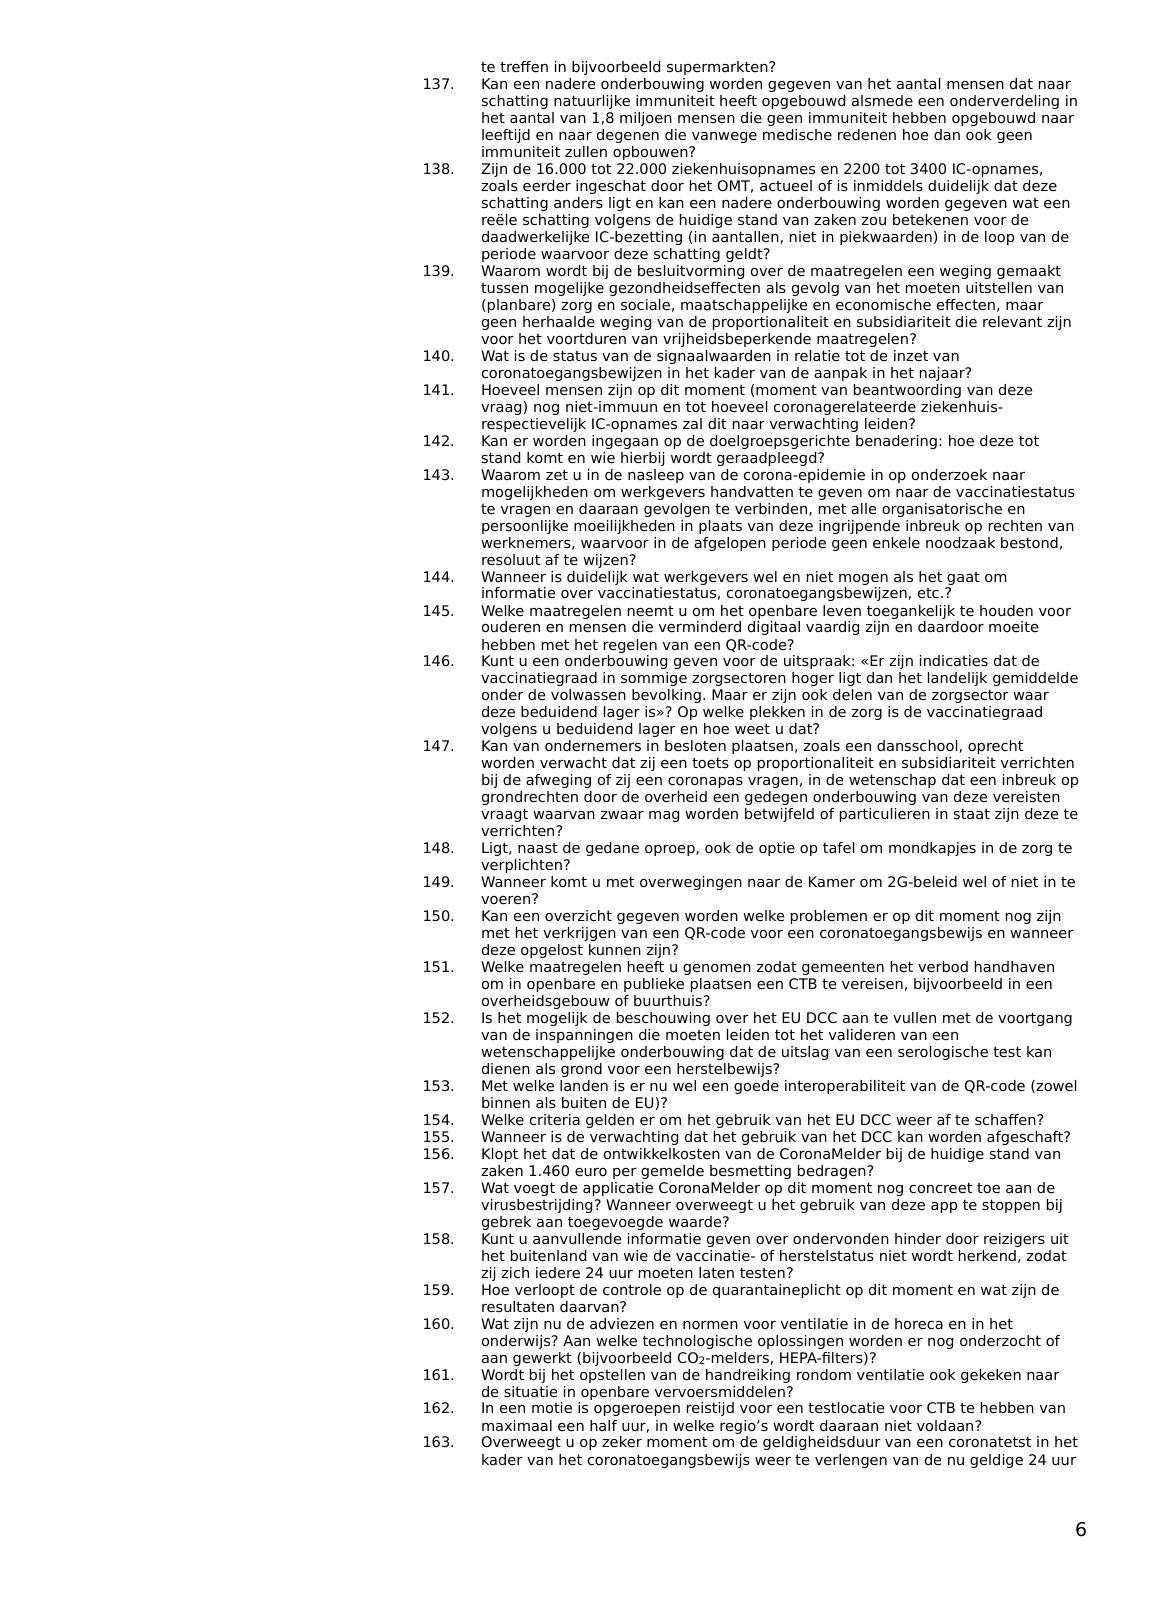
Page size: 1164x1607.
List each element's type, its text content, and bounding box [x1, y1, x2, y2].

table_cell Kan een nadere onderbouwing worden gegeven van het aantal mensen dat naar schatting natuurlijke immuniteit heeft opgebouwd alsmede een onderverdeling in het aantal van 1,8 miljoen mensen die geen immuniteit hebben opgebouwd naar leeftijd en naar degenen die vanwege medische redenen hoe dan ook geen immuniteit zullen opbouwen? [475, 76, 1087, 161]
table_cell Waarom wordt bij de besluitvorming over de maatregelen een weging gemaakt tussen mogelijke gezondheidseffecten als gevolg van het moeten uitstellen van (planbare) zorg en sociale, maatschappelijke en economische effecten, maar geen herhaalde weging van de proportionaliteit en subsidiariteit die relevant zijn voor het voortduren van vrijheidsbeperkende maatregelen? [475, 263, 1087, 348]
table_cell 149. [422, 874, 475, 908]
table_cell 161. [422, 1366, 475, 1400]
table_cell Hoeveel mensen zijn op dit moment (moment van beantwoording van deze vraag) nog niet-immuun en tot hoeveel coronagerelateerde ziekenhuis- respectievelijk IC-opnames zal dit naar verwachting leiden? [475, 382, 1087, 433]
table_cell 162. [422, 1400, 475, 1434]
table_cell Wanneer komt u met overwegingen naar de Kamer om 2G-beleid wel of niet in te voeren? [475, 874, 1087, 908]
table_cell 140. [422, 348, 475, 382]
table_cell 154. [422, 1112, 475, 1129]
table_cell Overweegt u op zeker moment om de geldigheidsduur van een coronatetst in het kader van het coronatoegangsbewijs weer te verlengen van de nu geldige 24 uur [475, 1434, 1087, 1468]
table_cell 155. [422, 1129, 475, 1146]
table_cell 152. [422, 1010, 475, 1078]
table_cell 143. [422, 467, 475, 568]
table_cell 142. [422, 433, 475, 467]
table_cell 159. [422, 1282, 475, 1316]
table_cell Kan een overzicht gegeven worden welke problemen er op dit moment nog zijn met het verkrijgen van een QR-code voor een coronatoegangsbewijs en wanneer deze opgelost kunnen zijn? [475, 908, 1087, 959]
table_cell 163. [422, 1434, 475, 1468]
table_cell 139. [422, 263, 475, 348]
table_cell 141. [422, 382, 475, 433]
table_cell Welke maatregelen neemt u om het openbare leven toegankelijk te houden voor ouderen en mensen die verminderd digitaal vaardig zijn en daardoor moeite hebben met het regelen van een QR-code? [475, 603, 1087, 653]
table_cell te treffen in bijvoorbeeld supermarkten? [475, 59, 1087, 76]
table_cell 158. [422, 1231, 475, 1282]
table_cell Wat zijn nu de adviezen en normen voor ventilatie in de horeca en in het onderwijs? Aan welke technologische oplossingen worden er nog onderzocht of aan gewerkt (bijvoorbeeld CO2-melders, HEPA-filters)? [475, 1316, 1087, 1366]
table_cell Wanneer is duidelijk wat werkgevers wel en niet mogen als het gaat om informatie over vaccinatiestatus, coronatoegangsbewijzen, etc.? [475, 569, 1087, 602]
table_cell 156. [422, 1146, 475, 1180]
table_cell 147. [422, 738, 475, 840]
table_cell Kan van ondernemers in besloten plaatsen, zoals een dansschool, oprecht worden verwacht dat zij een toets op proportionaliteit en subsidiariteit verrichten bij de afweging of zij een coronapas vragen, in de wetenschap dat een inbreuk op grondrechten door de overheid een gedegen onderbouwing van deze vereisten vraagt waarvan zwaar mag worden betwijfeld of particulieren in staat zijn deze te verrichten? [475, 738, 1087, 840]
table_cell 138. [422, 161, 475, 263]
table_cell Zijn de 16.000 tot 22.000 ziekenhuisopnames en 2200 tot 3400 IC-opnames, zoals eerder ingeschat door het OMT, actueel of is inmiddels duidelijk dat deze schatting anders ligt en kan een nadere onderbouwing worden gegeven wat een reële schatting volgens de huidige stand van zaken zou betekenen voor de daadwerkelijke IC-bezetting (in aantallen, niet in piekwaarden) in de loop van de periode waarvoor deze schatting geldt? [475, 161, 1087, 263]
table_cell Waarom zet u in de nasleep van de corona-epidemie in op onderzoek naar mogelijkheden om werkgevers handvatten te geven om naar de vaccinatiestatus te vragen en daaraan gevolgen te verbinden, met alle organisatorische en persoonlijke moeilijkheden in plaats van deze ingrijpende inbreuk op rechten van werknemers, waarvoor in de afgelopen periode geen enkele noodzaak bestond, resoluut af te wijzen? [475, 467, 1087, 568]
table_cell Welke maatregelen heeft u genomen zodat gemeenten het verbod handhaven om in openbare en publieke plaatsen een CTB te vereisen, bijvoorbeeld in een overheidsgebouw of buurthuis? [475, 959, 1087, 1010]
table_cell Klopt het dat de ontwikkelkosten van de CoronaMelder bij de huidige stand van zaken 1.460 euro per gemelde besmetting bedragen? [475, 1146, 1087, 1180]
table_cell 137. [422, 76, 475, 161]
table_cell 150. [422, 908, 475, 959]
table_cell Kunt u aanvullende informatie geven over ondervonden hinder door reizigers uit het buitenland van wie de vaccinatie- of herstelstatus niet wordt herkend, zodat zij zich iedere 24 uur moeten laten testen? [475, 1231, 1087, 1282]
table_cell Wordt bij het opstellen van de handreiking rondom ventilatie ook gekeken naar de situatie in openbare vervoersmiddelen? [475, 1366, 1087, 1400]
table_cell In een motie is opgeroepen reistijd voor een testlocatie voor CTB te hebben van maximaal een half uur, in welke regio’s wordt daaraan niet voldaan? [475, 1400, 1087, 1434]
table_cell Wat voegt de applicatie CoronaMelder op dit moment nog concreet toe aan de virusbestrijding? Wanneer overweegt u het gebruik van deze app te stoppen bij gebrek aan toegevoegde waarde? [475, 1180, 1087, 1231]
table_cell [422, 59, 475, 76]
table_cell Met welke landen is er nu wel een goede interoperabiliteit van de QR-code (zowel binnen als buiten de EU)? [475, 1078, 1087, 1112]
table_cell Ligt, naast de gedane oproep, ook de optie op tafel om mondkapjes in de zorg te verplichten? [475, 840, 1087, 874]
table_cell 146. [422, 653, 475, 738]
table_cell 157. [422, 1180, 475, 1231]
table_cell Wanneer is de verwachting dat het gebruik van het DCC kan worden afgeschaft? [475, 1129, 1087, 1146]
table_cell 144. [422, 569, 475, 602]
table_cell Hoe verloopt de controle op de quarantaineplicht op dit moment en wat zijn de resultaten daarvan? [475, 1282, 1087, 1316]
table_cell 160. [422, 1316, 475, 1366]
table_cell 151. [422, 959, 475, 1010]
table_cell Is het mogelijk de beschouwing over het EU DCC aan te vullen met de voortgang van de inspanningen die moeten leiden tot het valideren van een wetenschappelijke onderbouwing dat de uitslag van een serologische test kan dienen als grond voor een herstelbewijs? [475, 1010, 1087, 1078]
table_cell Welke criteria gelden er om het gebruik van het EU DCC weer af te schaffen? [475, 1112, 1087, 1129]
table_cell 153. [422, 1078, 475, 1112]
table_cell Kan er worden ingegaan op de doelgroepsgerichte benadering: hoe deze tot stand komt en wie hierbij wordt geraadpleegd? [475, 433, 1087, 467]
table_cell Kunt u een onderbouwing geven voor de uitspraak: «Er zijn indicaties dat de vaccinatiegraad in sommige zorgsectoren hoger ligt dan het landelijk gemiddelde onder de volwassen bevolking. Maar er zijn ook delen van de zorgsector waar deze beduidend lager is»? Op welke plekken in de zorg is de vaccinatiegraad volgens u beduidend lager en hoe weet u dat? [475, 653, 1087, 738]
table_cell 145. [422, 603, 475, 653]
table_cell Wat is de status van de signaalwaarden in relatie tot de inzet van coronatoegangsbewijzen in het kader van de aanpak in het najaar? [475, 348, 1087, 382]
table_cell 148. [422, 840, 475, 874]
